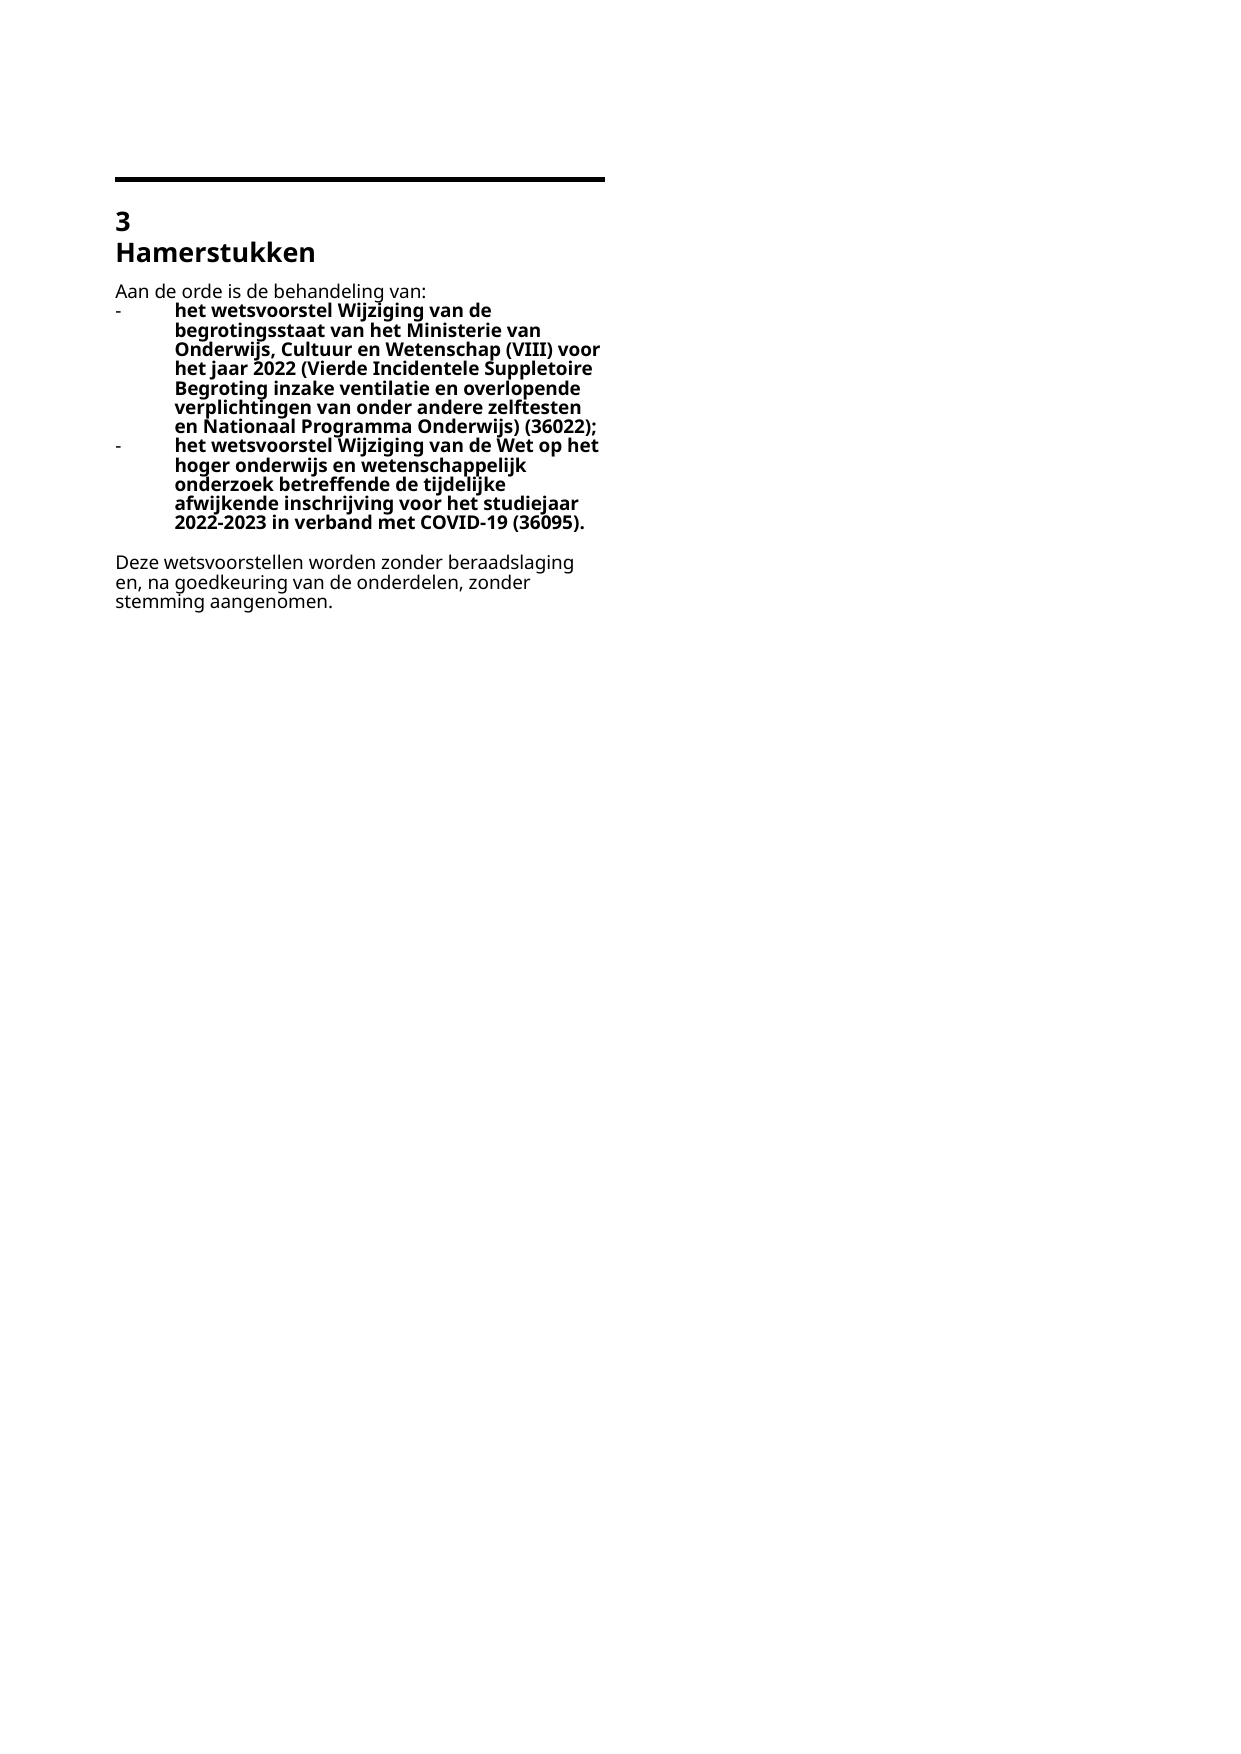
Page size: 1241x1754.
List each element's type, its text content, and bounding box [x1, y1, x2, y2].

list het wetsvoorstel Wijziging van de begrotingsstaat van het Ministerie van Onderwijs, Cultuur en Wetenschap (VIII) voor het jaar 2022 (Vierde Incidentele Suppletoire Begroting inzake ventilatie en overlopende verplichtingen van onder andere zelftesten en Nationaal Programma Onderwijs) (36022); [115, 302, 605, 437]
text Hamerstukken [115, 239, 605, 283]
text Aan de orde is de behandeling van: [115, 283, 605, 302]
text Deze wetsvoorstellen worden zonder beraadslaging en, na goedkeuring van de onderdelen, zonder stemming aangenomen. [115, 554, 605, 612]
list het wetsvoorstel Wijziging van de Wet op het hoger onderwijs en wetenschappelijk onderzoek betreffende de tijdelijke afwijkende inschrijving voor het studiejaar 2022-2023 in verband met COVID-19 (36095). [115, 437, 605, 534]
text 3 [115, 203, 605, 239]
